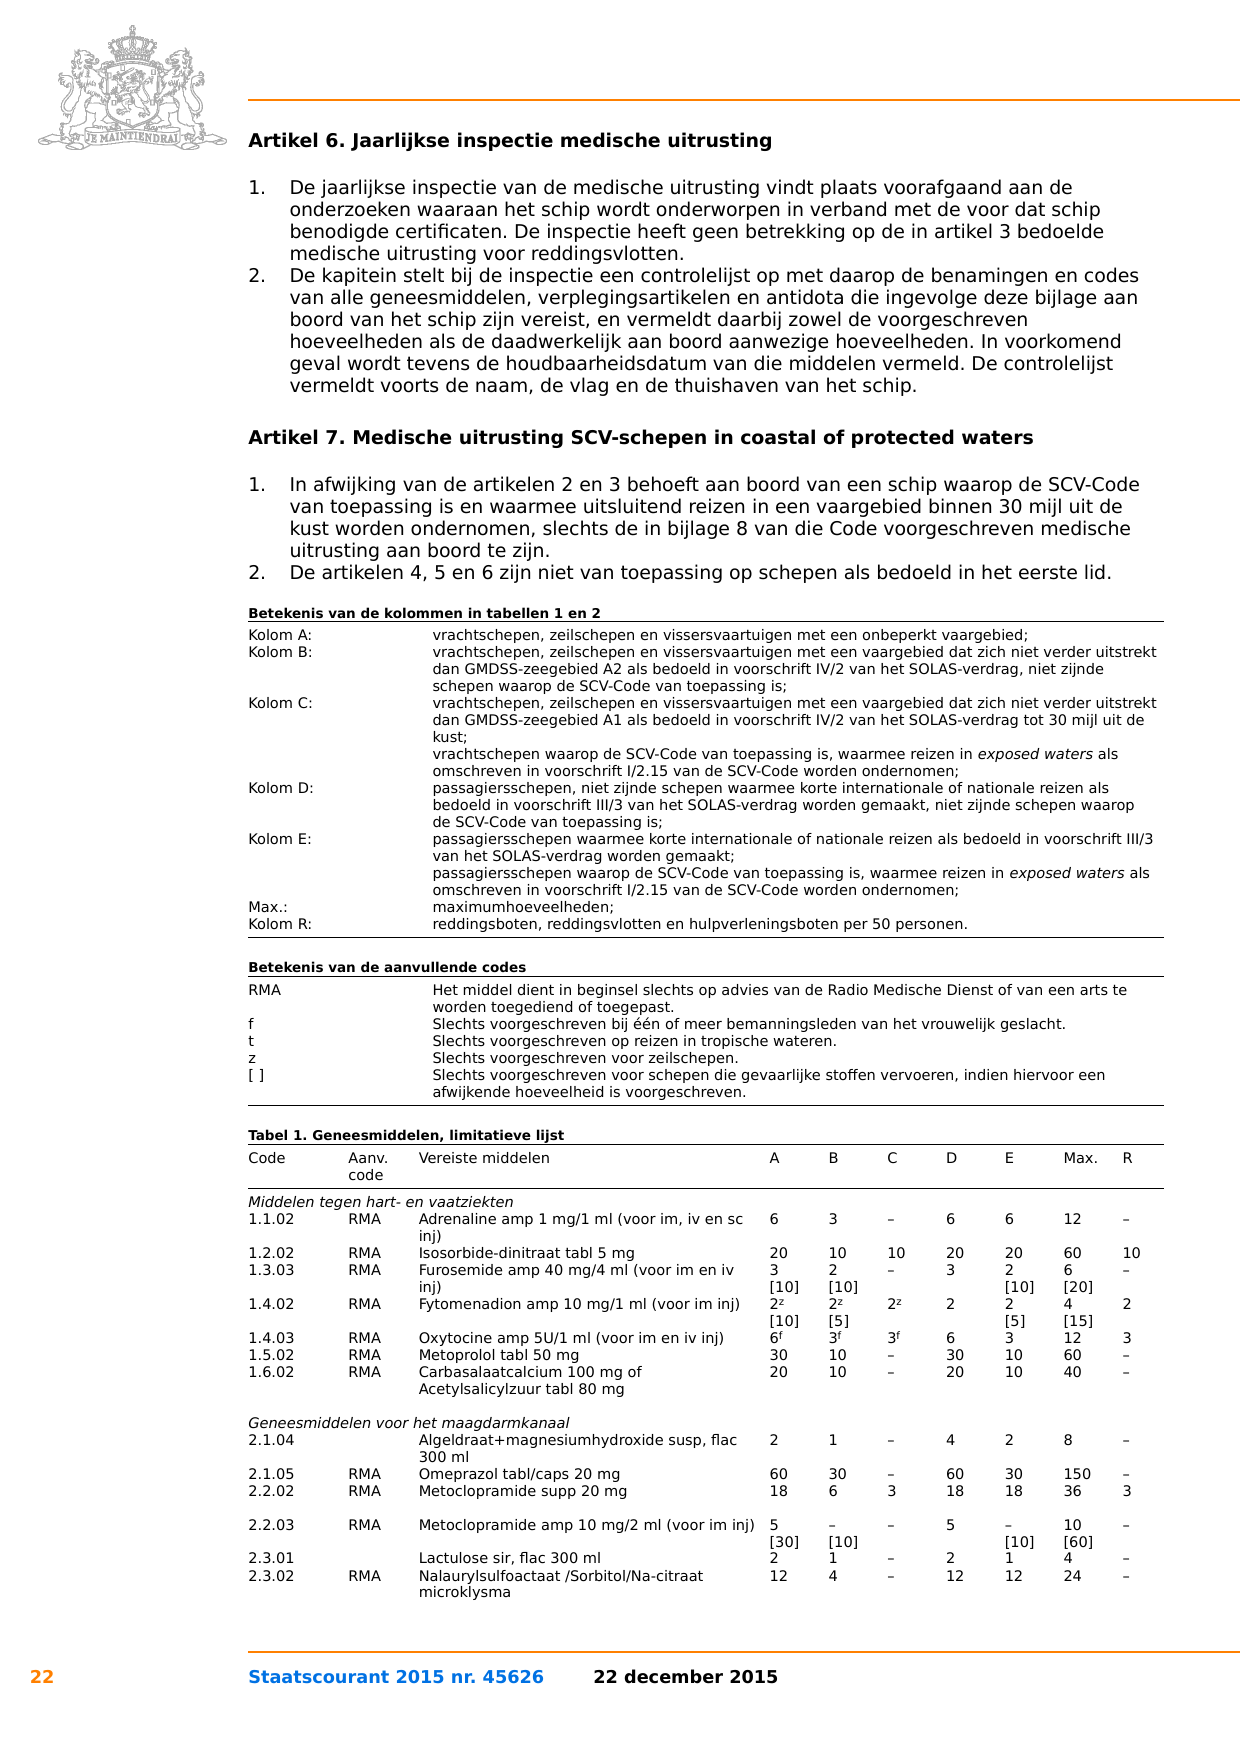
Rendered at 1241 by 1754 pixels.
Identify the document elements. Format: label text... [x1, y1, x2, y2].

table_cell 2.1.05 [248, 1466, 318, 1482]
text 2. De kapitein stelt bij de inspectie een controlelijst op met daarop de benamingen en codes van alle geneesmiddelen, verplegingsartikelen en antidota die ingevolge deze bijlage aan boord van het schip zijn vereist, en vermeldt daarbij zowel de voorgeschreven hoeveelheden als de daadwerkelijk aan boord aanwezige hoeveelheden. In voorkomend geval wordt tevens de houdbaarheidsdatum van die middelen vermeld. De controlelijst vermeldt voorts de naam, de vlag en de thuishaven van het schip. [248, 265, 1163, 397]
table_cell 150 [1058, 1466, 1116, 1482]
table_cell 5 [940, 1516, 999, 1550]
table_cell [319, 1550, 342, 1567]
table_cell [1116, 1398, 1163, 1414]
table_cell 2z [10] [764, 1296, 822, 1330]
table_cell Slechts voorgeschreven voor schepen die gevaarlijke stoffen vervoeren, indien hiervoor een afwijkende hoeveelheid is voorgeschreven. [426, 1066, 1163, 1105]
table_cell – [881, 1347, 940, 1364]
table_cell Slechts voorgeschreven op reizen in tropische wateren. [426, 1033, 1163, 1049]
table_cell Max. [1058, 1145, 1116, 1188]
table_cell 1.5.02 [248, 1347, 318, 1364]
table_cell RMA [248, 977, 426, 1016]
table_cell Metoclopramide supp 20 mg [413, 1483, 763, 1499]
table_cell vrachtschepen, zeilschepen en vissersvaartuigen met een vaargebied dat zich niet verder uitstrekt dan GMDSS-zeegebied A2 als bedoeld in voorschrift IV/2 van het SOLAS-verdrag, niet zijnde schepen waarop de SCV-Code van toepassing is; [426, 644, 1163, 695]
table_cell 2.3.02 [248, 1568, 318, 1601]
table_cell [319, 1500, 342, 1516]
table_cell RMA [342, 1245, 413, 1262]
table_cell [342, 1550, 413, 1567]
table_cell – [10] [822, 1516, 881, 1550]
text 1. De jaarlijkse inspectie van de medische uitrusting vindt plaats voorafgaand aan de onderzoeken waaraan het schip wordt onderworpen in verband met de voor dat schip benodigde certificaten. De inspectie heeft geen betrekking op de in artikel 3 bedoelde medische uitrusting voor reddingsvlotten. [248, 177, 1163, 265]
table_cell 8 [1058, 1432, 1116, 1466]
table_cell 2 [940, 1296, 999, 1330]
table_cell RMA [342, 1516, 413, 1550]
table_cell [319, 1483, 342, 1499]
table_cell – [881, 1568, 940, 1601]
table_cell 6 [822, 1483, 881, 1499]
table_cell [319, 1347, 342, 1364]
table_cell – [1116, 1211, 1163, 1245]
table_cell 10 [881, 1245, 940, 1262]
table_cell [1058, 1398, 1116, 1414]
table_cell Algeldraat+magnesiumhydroxide susp, flac 300 ml [413, 1432, 763, 1466]
table_cell [1116, 1500, 1163, 1516]
table_cell [319, 1245, 342, 1262]
table_cell 4 [15] [1058, 1296, 1116, 1330]
table_cell [319, 1211, 342, 1245]
table_cell 30 [764, 1347, 822, 1364]
table_cell 3 [10] [764, 1262, 822, 1296]
table_cell 4 [1058, 1550, 1116, 1567]
table_cell Kolom B: [248, 644, 426, 695]
table_cell 2 [1116, 1296, 1163, 1330]
table_cell 2z [881, 1296, 940, 1330]
table_cell [319, 1398, 342, 1414]
table_cell 60 [764, 1466, 822, 1482]
table_cell [1058, 1500, 1116, 1516]
table_cell – [881, 1466, 940, 1482]
table_cell [342, 1432, 413, 1466]
table_cell 2 [5] [999, 1296, 1057, 1330]
table_cell 3 [940, 1262, 999, 1296]
table_cell Kolom C: [248, 695, 426, 780]
table_cell RMA [342, 1364, 413, 1398]
table_cell 6 [20] [1058, 1262, 1116, 1296]
subtitle Artikel 6. Jaarlijkse inspectie medische uitrusting [248, 130, 1163, 152]
table_cell 1.1.02 [248, 1211, 318, 1245]
table_cell 3 [1116, 1483, 1163, 1499]
table_cell [342, 1500, 413, 1516]
table_cell 36 [1058, 1483, 1116, 1499]
table_cell C [881, 1145, 940, 1188]
table_cell – [881, 1262, 940, 1296]
table_cell 3 [822, 1211, 881, 1245]
table_cell 2.1.04 [248, 1432, 318, 1466]
table_cell 10 [822, 1245, 881, 1262]
table_cell 60 [1058, 1245, 1116, 1262]
table_cell 6 [764, 1211, 822, 1245]
table_cell 1.6.02 [248, 1364, 318, 1398]
table_cell 5 [30] [764, 1516, 822, 1550]
table_cell Nalaurylsulfoactaat /Sorbitol/Na-citraat microklysma [413, 1568, 763, 1601]
table_cell 3f [881, 1330, 940, 1347]
table_cell – [1116, 1516, 1163, 1550]
table_cell 2.2.02 [248, 1483, 318, 1499]
table_cell – [1116, 1466, 1163, 1482]
table_cell 10 [60] [1058, 1516, 1116, 1550]
table_cell maximumhoeveelheden; [426, 899, 1163, 916]
table_cell Kolom R: [248, 916, 426, 937]
table_cell 2 [999, 1432, 1057, 1466]
table_cell 12 [1058, 1211, 1116, 1245]
table_cell [319, 1364, 342, 1398]
table_cell RMA [342, 1330, 413, 1347]
table_cell 6 [940, 1330, 999, 1347]
table_cell 18 [940, 1483, 999, 1499]
table_cell 2 [10] [999, 1262, 1057, 1296]
table_cell 2z [5] [822, 1296, 881, 1330]
table_cell RMA [342, 1211, 413, 1245]
table_cell 20 [999, 1245, 1057, 1262]
table_cell 1.2.02 [248, 1245, 318, 1262]
table_cell [319, 1145, 342, 1188]
table_cell 6 [940, 1211, 999, 1245]
table_cell [940, 1398, 999, 1414]
table_cell 12 [764, 1568, 822, 1601]
table_cell – [1116, 1568, 1163, 1601]
table_cell – [1116, 1262, 1163, 1296]
table_cell 24 [1058, 1568, 1116, 1601]
table_cell RMA [342, 1296, 413, 1330]
table_cell D [940, 1145, 999, 1188]
table_cell vrachtschepen, zeilschepen en vissersvaartuigen met een vaargebied dat zich niet verder uitstrekt dan GMDSS-zeegebied A1 als bedoeld in voorschrift IV/2 van het SOLAS-verdrag tot 30 mijl uit de kust; vrachtschepen waarop de SCV-Code van toepassing is, waarmee reizen in exposed waters als omschreven in voorschrift I/2.15 van de SCV-Code worden ondernomen; [426, 695, 1163, 780]
table_cell – [1116, 1432, 1163, 1466]
table_cell [319, 1296, 342, 1330]
table_cell – [1116, 1550, 1163, 1567]
table_cell R [1116, 1145, 1163, 1188]
table_cell E [999, 1145, 1057, 1188]
text 1. In afwijking van de artikelen 2 en 3 behoeft aan boord van een schip waarop de SCV-Code van toepassing is en waarmee uitsluitend reizen in een vaargebied binnen 30 mijl uit de kust worden ondernomen, slechts de in bijlage 8 van die Code voorgeschreven medische uitrusting aan boord te zijn. [248, 474, 1163, 562]
table_cell Slechts voorgeschreven bij één of meer bemanningsleden van het vrouwelijk geslacht. [426, 1016, 1163, 1032]
table_cell reddingsboten, reddingsvlotten en hulpverleningsboten per 50 personen. [426, 916, 1163, 937]
picture [38, 25, 227, 150]
table_cell 30 [999, 1466, 1057, 1482]
table_cell 12 [940, 1568, 999, 1601]
table_cell [881, 1398, 940, 1414]
table_cell [319, 1432, 342, 1466]
table_cell 18 [764, 1483, 822, 1499]
table_cell 6f [764, 1330, 822, 1347]
table_cell 60 [1058, 1347, 1116, 1364]
table_cell passagiersschepen waarmee korte internationale of nationale reizen als bedoeld in voorschrift III/3 van het SOLAS-verdrag worden gemaakt; passagiersschepen waarop de SCV-Code van toepassing is, waarmee reizen in exposed waters als omschreven in voorschrift I/2.15 van de SCV-Code worden ondernomen; [426, 831, 1163, 898]
table_cell Aanv. code [342, 1145, 413, 1188]
table_cell 30 [940, 1347, 999, 1364]
table_cell [ ] [248, 1066, 426, 1105]
table_cell [764, 1398, 822, 1414]
table_cell 20 [764, 1364, 822, 1398]
table_cell RMA [342, 1347, 413, 1364]
table_cell Kolom A: [248, 622, 426, 644]
table_cell 10 [822, 1347, 881, 1364]
table_cell 4 [940, 1432, 999, 1466]
table_cell 12 [999, 1568, 1057, 1601]
table_cell 3 [881, 1483, 940, 1499]
table_cell 3f [822, 1330, 881, 1347]
table_cell Max.: [248, 899, 426, 916]
table_cell 4 [822, 1568, 881, 1601]
table_cell 2 [940, 1550, 999, 1567]
table_cell [319, 1466, 342, 1482]
table_cell 3 [999, 1330, 1057, 1347]
table_cell – [881, 1211, 940, 1245]
subtitle Artikel 7. Medische uitrusting SCV-schepen in coastal of protected waters [248, 427, 1163, 449]
table_cell – [881, 1550, 940, 1567]
table_cell Vereiste middelen [413, 1145, 763, 1188]
table_cell Code [248, 1145, 318, 1188]
table_cell RMA [342, 1568, 413, 1601]
table_cell Slechts voorgeschreven voor zeilschepen. [426, 1050, 1163, 1066]
table_cell Metoclopramide amp 10 mg/2 ml (voor im inj) [413, 1516, 763, 1550]
table_cell 20 [940, 1245, 999, 1262]
table_cell RMA [342, 1262, 413, 1296]
table_cell Carbasalaatcalcium 100 mg of Acetylsalicylzuur tabl 80 mg [413, 1364, 763, 1398]
table_cell Furosemide amp 40 mg/4 ml (voor im en iv inj) [413, 1262, 763, 1296]
table_cell – [881, 1432, 940, 1466]
table_cell 1 [822, 1432, 881, 1466]
table_cell 1 [822, 1550, 881, 1567]
table_cell 1.4.03 [248, 1330, 318, 1347]
table_cell [940, 1500, 999, 1516]
table_header Betekenis van de kolommen in tabellen 1 en 2 [248, 605, 1163, 621]
table_cell 30 [822, 1466, 881, 1482]
table_cell Isosorbide-dinitraat tabl 5 mg [413, 1245, 763, 1262]
table_cell RMA [342, 1483, 413, 1499]
table_cell 40 [1058, 1364, 1116, 1398]
table_cell 6 [999, 1211, 1057, 1245]
table_cell [413, 1398, 763, 1414]
table_cell t [248, 1033, 426, 1049]
table_cell 1.4.02 [248, 1296, 318, 1330]
table_cell passagiersschepen, niet zijnde schepen waarmee korte internationale of nationale reizen als bedoeld in voorschrift III/3 van het SOLAS-verdrag worden gemaakt, niet zijnde schepen waarop de SCV-Code van toepassing is; [426, 780, 1163, 831]
table_cell 10 [822, 1364, 881, 1398]
table_cell – [881, 1516, 940, 1550]
table_cell Omeprazol tabl/caps 20 mg [413, 1466, 763, 1482]
table_cell 2 [764, 1550, 822, 1567]
table_cell – [881, 1364, 940, 1398]
table_cell [822, 1398, 881, 1414]
table_cell RMA [342, 1466, 413, 1482]
table_cell 12 [1058, 1330, 1116, 1347]
table_cell 10 [999, 1364, 1057, 1398]
table_cell 2.2.03 [248, 1516, 318, 1550]
table_cell [764, 1500, 822, 1516]
table_cell 10 [999, 1347, 1057, 1364]
table_cell Adrenaline amp 1 mg/1 ml (voor im, iv en sc inj) [413, 1211, 763, 1245]
table_cell Kolom E: [248, 831, 426, 898]
table_cell 1.3.03 [248, 1262, 318, 1296]
table_cell A [764, 1145, 822, 1188]
table_cell Metoprolol tabl 50 mg [413, 1347, 763, 1364]
table_cell – [1116, 1347, 1163, 1364]
table_cell Geneesmiddelen voor het maagdarmkanaal [248, 1415, 1163, 1432]
table_cell [319, 1568, 342, 1601]
table_cell [319, 1516, 342, 1550]
table_cell Fytomenadion amp 10 mg/1 ml (voor im inj) [413, 1296, 763, 1330]
table_cell 2.3.01 [248, 1550, 318, 1567]
table_cell 2 [764, 1432, 822, 1466]
table_header Betekenis van de aanvullende codes [248, 960, 1163, 976]
table_cell 3 [1116, 1330, 1163, 1347]
table_cell Kolom D: [248, 780, 426, 831]
table_cell Oxytocine amp 5U/1 ml (voor im en iv inj) [413, 1330, 763, 1347]
text 2. De artikelen 4, 5 en 6 zijn niet van toepassing op schepen als bedoeld in het eerste lid. [248, 562, 1163, 583]
table_cell 18 [999, 1483, 1057, 1499]
table_cell – [1116, 1364, 1163, 1398]
table_cell [999, 1398, 1057, 1414]
table_cell z [248, 1050, 426, 1066]
table_cell vrachtschepen, zeilschepen en vissersvaartuigen met een onbeperkt vaargebied; [426, 622, 1163, 644]
table_cell [999, 1500, 1057, 1516]
table_cell [342, 1398, 413, 1414]
table_cell [248, 1398, 318, 1414]
table_cell [319, 1262, 342, 1296]
table_header Tabel 1. Geneesmiddelen, limitatieve lijst [248, 1128, 1163, 1144]
table_cell 20 [764, 1245, 822, 1262]
table_cell Middelen tegen hart- en vaatziekten [248, 1189, 1163, 1211]
table_cell Het middel dient in beginsel slechts op advies van de Radio Medische Dienst of van een arts te worden toegediend of toegepast. [426, 977, 1163, 1016]
table_cell 1 [999, 1550, 1057, 1567]
table_cell [413, 1500, 763, 1516]
table_cell B [822, 1145, 881, 1188]
table_cell 20 [940, 1364, 999, 1398]
table_cell Lactulose sir, flac 300 ml [413, 1550, 763, 1567]
table_cell [881, 1500, 940, 1516]
table_cell [248, 1500, 318, 1516]
table_cell 60 [940, 1466, 999, 1482]
table_cell f [248, 1016, 426, 1032]
table_cell 2 [10] [822, 1262, 881, 1296]
table_cell [319, 1330, 342, 1347]
table_cell [822, 1500, 881, 1516]
table_cell 10 [1116, 1245, 1163, 1262]
table_cell – [10] [999, 1516, 1057, 1550]
